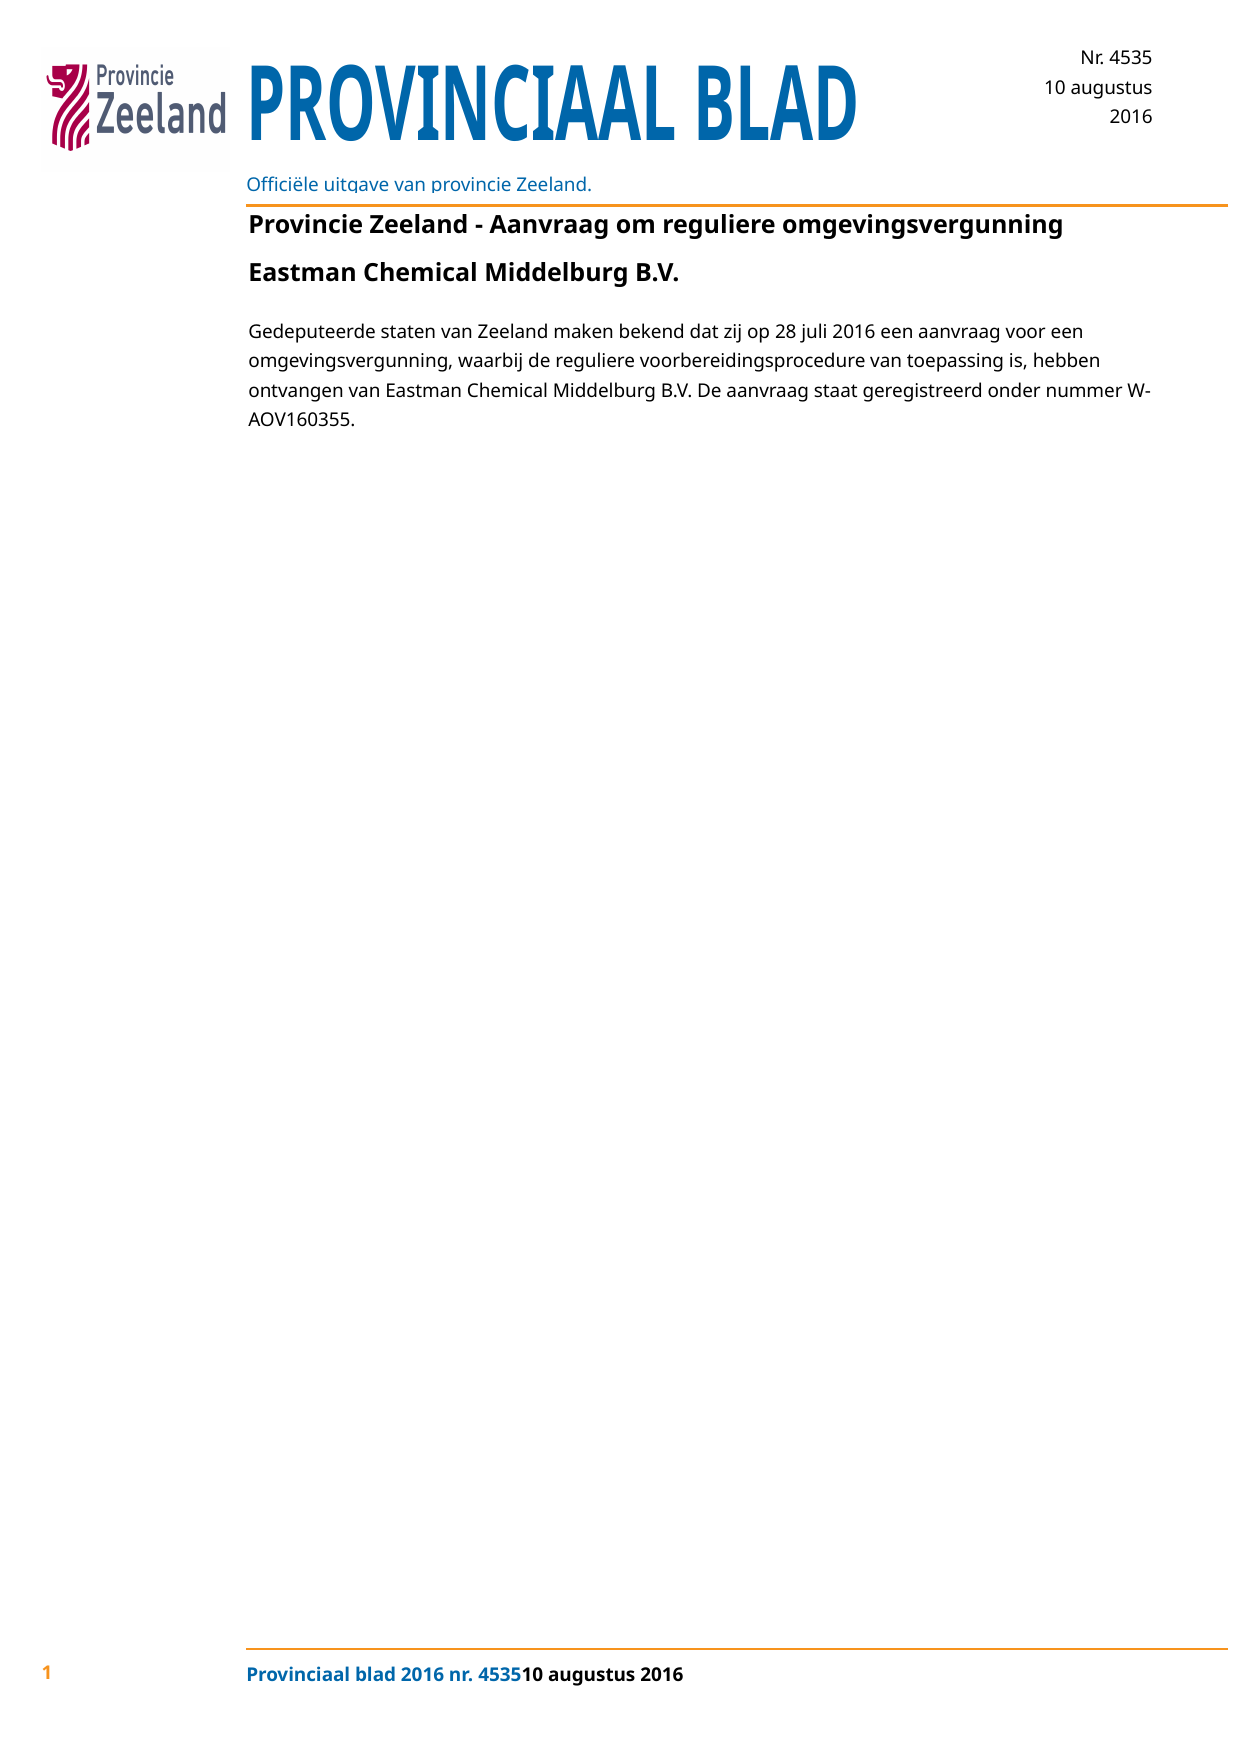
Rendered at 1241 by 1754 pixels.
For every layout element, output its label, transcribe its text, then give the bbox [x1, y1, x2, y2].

picture [41, 47, 231, 172]
text Provincie Zeeland - Aanvraag om reguliere omgevingsvergunning Eastman Chemical Middelburg B.V. [248, 207, 1152, 288]
text Gedeputeerde staten van Zeeland maken bekend dat zij op 28 juli 2016 een aanvraag voor een omgevingsvergunning, waarbij de reguliere voorbereidingsprocedure van toepassing is, hebben ontvangen van Eastman Chemical Middelburg B.V. De aanvraag staat geregistreerd onder nummer W-AOV160355. [248, 318, 1152, 432]
